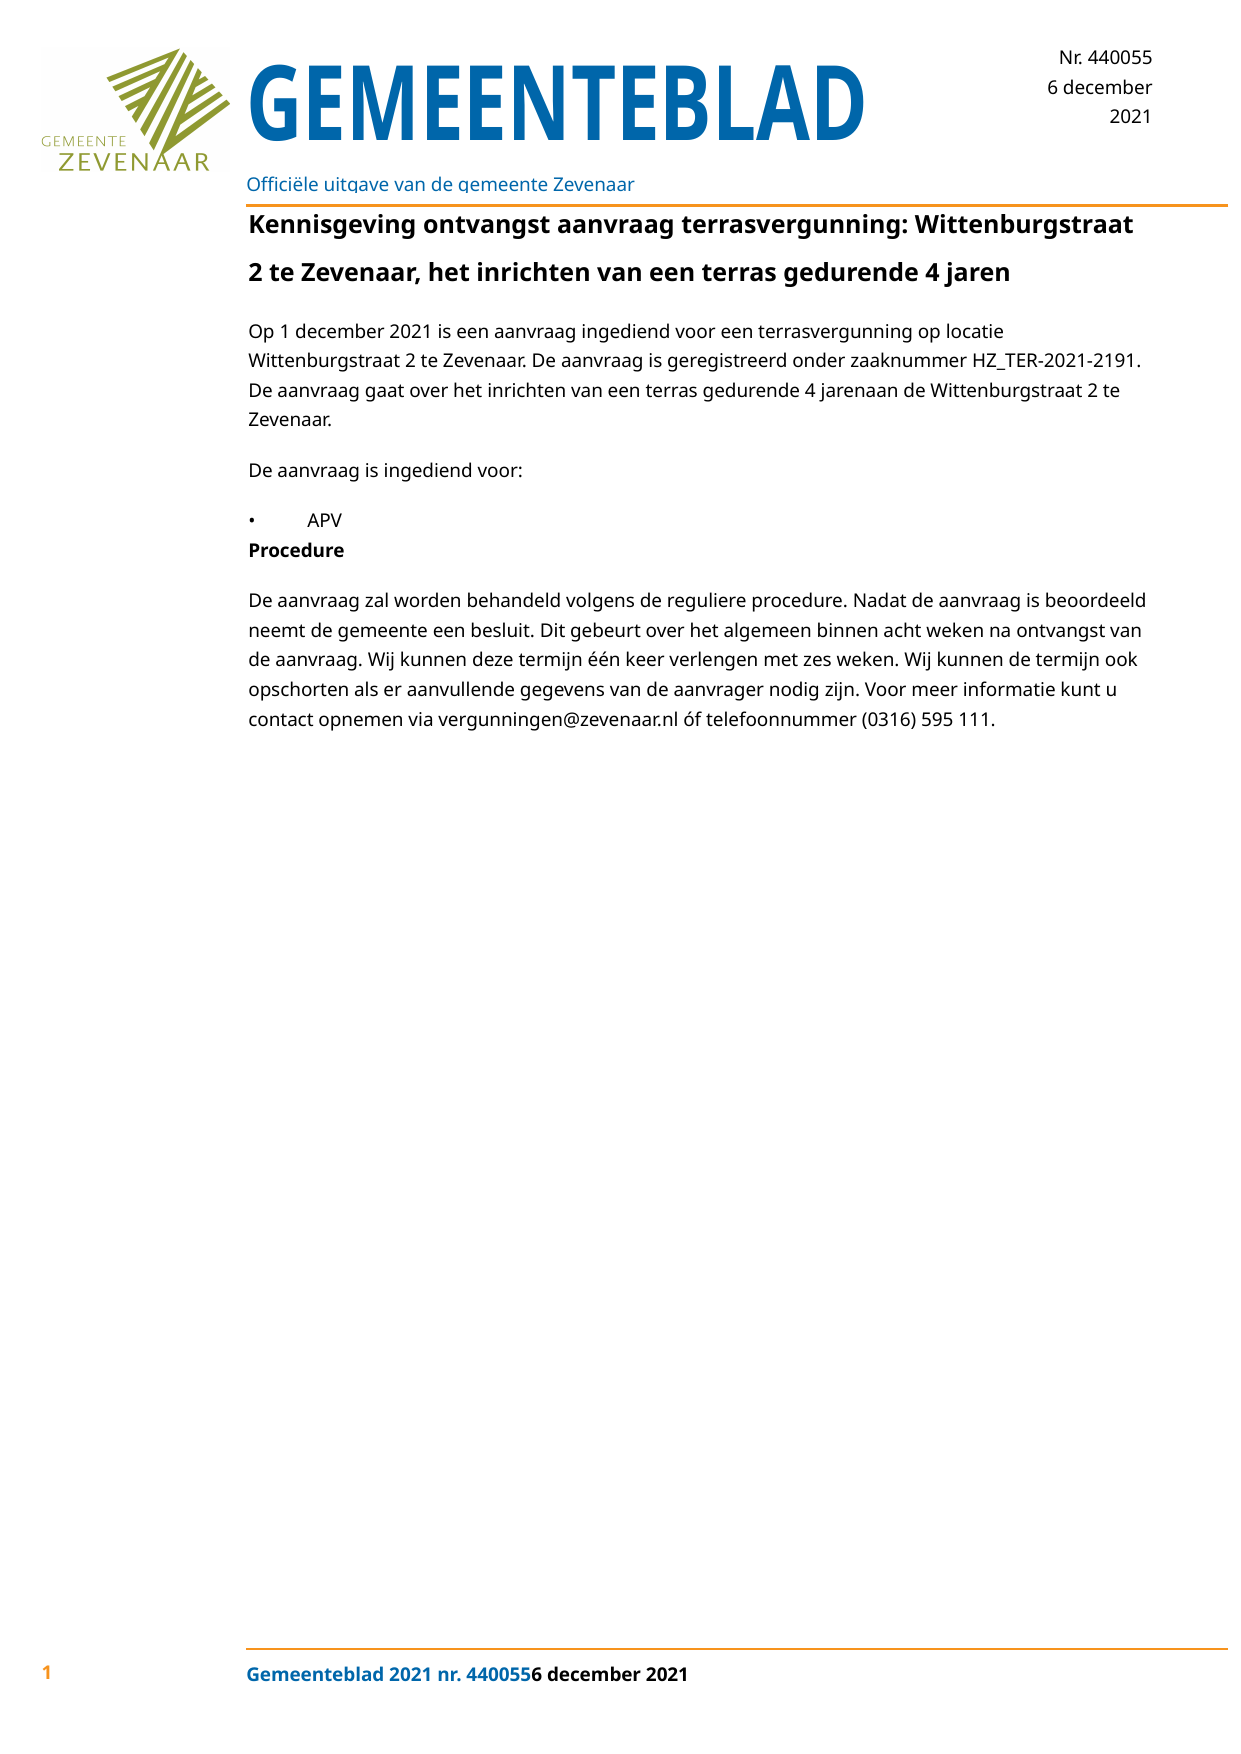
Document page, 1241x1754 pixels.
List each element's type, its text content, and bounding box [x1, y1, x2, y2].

text Kennisgeving ontvangst aanvraag terrasvergunning: Wittenburgstraat 2 te Zevenaar, het inrichten van een terras gedurende 4 jaren [248, 207, 1152, 288]
text De aanvraag is ingediend voor: [248, 457, 1152, 483]
list APV [248, 507, 1152, 533]
text Procedure [248, 537, 1152, 563]
picture [41, 47, 231, 172]
text Op 1 december 2021 is een aanvraag ingediend voor een terrasvergunning op locatie Wittenburgstraat 2 te Zevenaar. De aanvraag is geregistreerd onder zaaknummer HZ_TER-2021-2191. De aanvraag gaat over het inrichten van een terras gedurende 4 jarenaan de Wittenburgstraat 2 te Zevenaar. [248, 318, 1152, 432]
text De aanvraag zal worden behandeld volgens de reguliere procedure. Nadat de aanvraag is beoordeeld neemt de gemeente een besluit. Dit gebeurt over het algemeen binnen acht weken na ontvangst van de aanvraag. Wij kunnen deze termijn één keer verlengen met zes weken. Wij kunnen de termijn ook opschorten als er aanvullende gegevens van de aanvrager nodig zijn. Voor meer informatie kunt u contact opnemen via vergunningen@zevenaar.nl óf telefoonnummer (0316) 595 111. [248, 587, 1152, 732]
